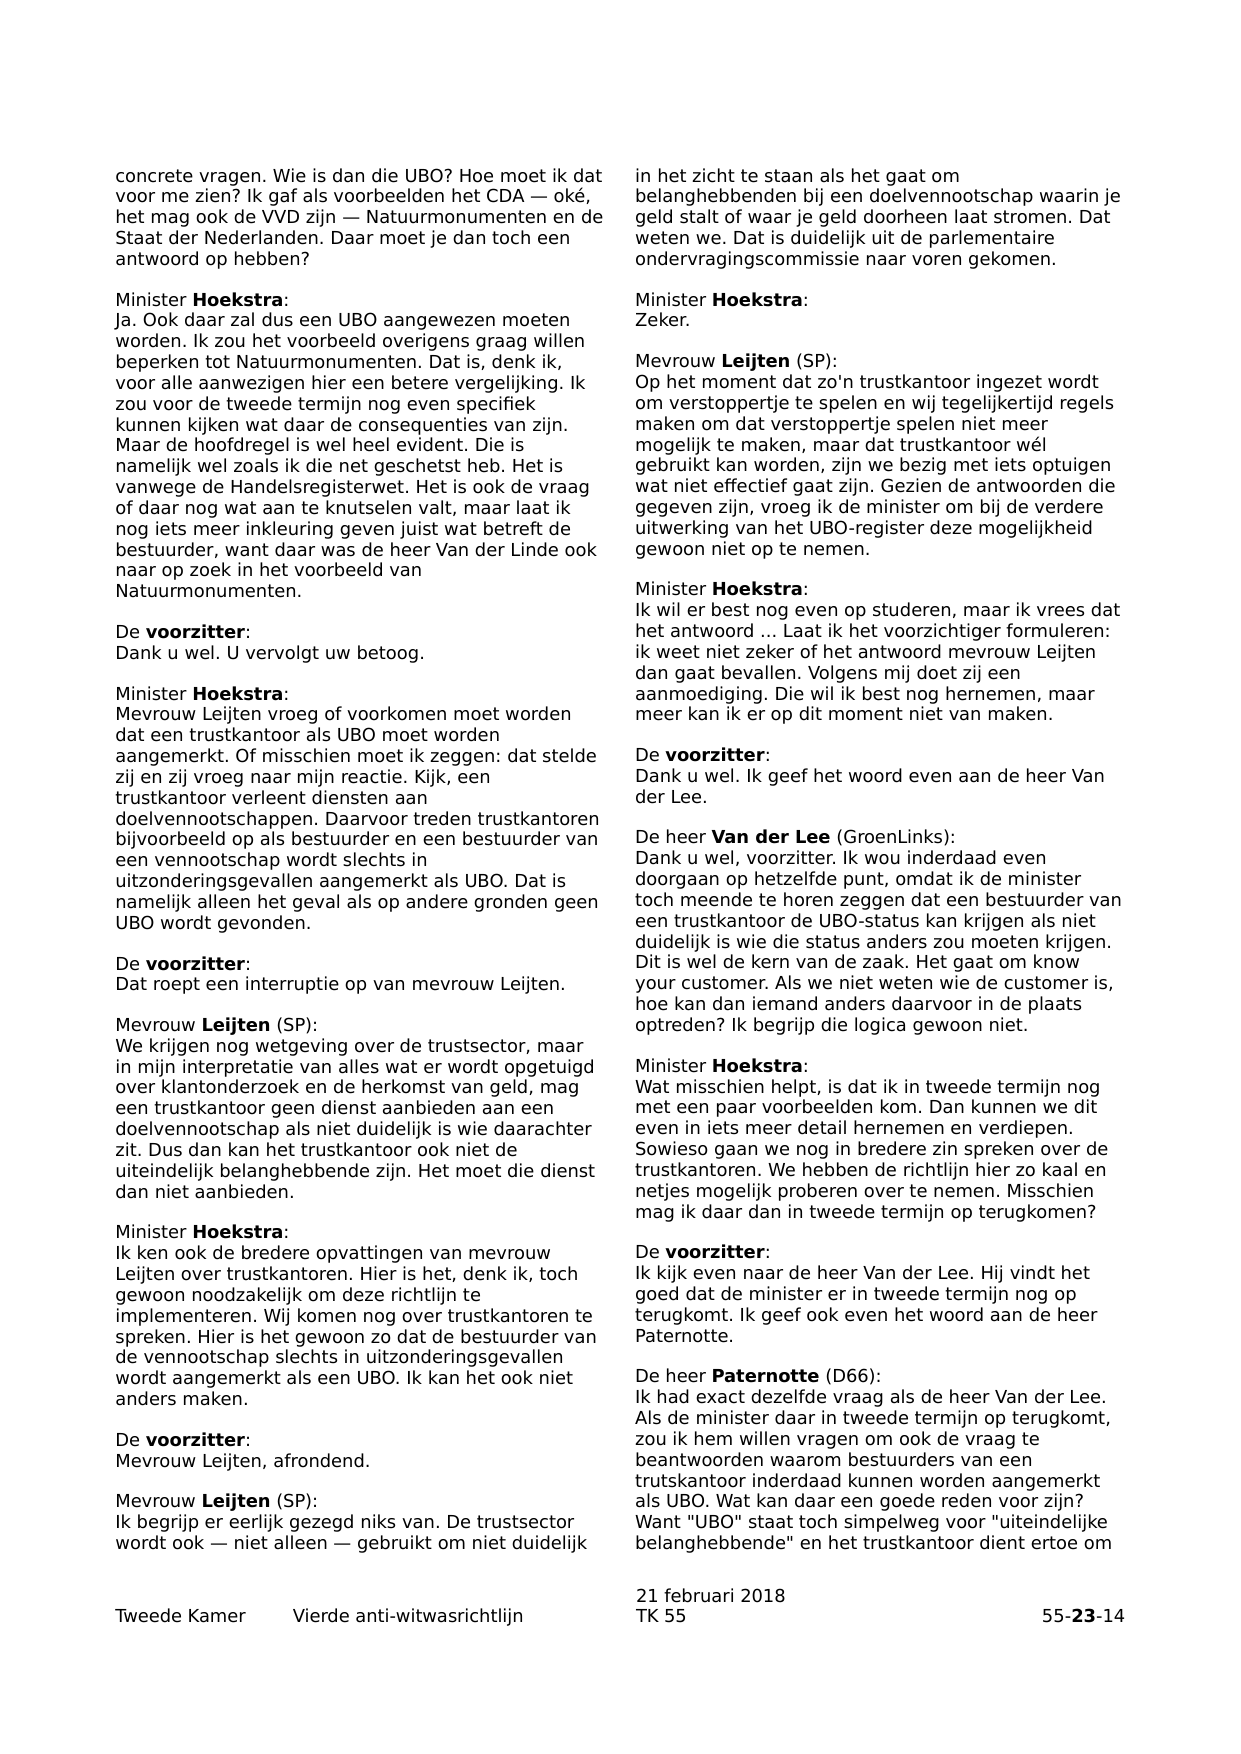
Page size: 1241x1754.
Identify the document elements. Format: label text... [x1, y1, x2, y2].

text Ik kijk even naar de heer Van der Lee. Hij vindt het goed dat de minister er in tweede termijn nog op terugkomt. Ik geef ook even het woord aan de heer Paternotte. [635, 1263, 1125, 1346]
text De voorzitter: [115, 622, 605, 643]
text De voorzitter: [635, 745, 1125, 766]
text Ik wil er best nog even op studeren, maar ik vrees dat het antwoord ... Laat ik het voorzichtiger formuleren: ik weet niet zeker of het antwoord mevrouw Leijten dan gaat bevallen. Volgens mij doet zij een aanmoediging. Die wil ik best nog hernemen, maar meer kan ik er op dit moment niet van maken. [635, 600, 1125, 725]
text Minister Hoekstra: [115, 1222, 605, 1243]
text Mevrouw Leijten (SP): [635, 351, 1125, 372]
text Minister Hoekstra: [635, 289, 1125, 310]
text Dat roept een interruptie op van mevrouw Leijten. [115, 974, 605, 995]
text Ja. Ook daar zal dus een UBO aangewezen moeten worden. Ik zou het voorbeeld overigens graag willen beperken tot Natuurmonumenten. Dat is, denk ik, voor alle aanwezigen hier een betere vergelijking. Ik zou voor de tweede termijn nog even specifiek kunnen kijken wat daar de consequenties van zijn. Maar de hoofdregel is wel heel evident. Die is namelijk wel zoals ik die net geschetst heb. Het is vanwege de Handelsregisterwet. Het is ook de vraag of daar nog wat aan te knutselen valt, maar laat ik nog iets meer inkleuring geven juist wat betreft de bestuurder, want daar was de heer Van der Linde ook naar op zoek in het voorbeeld van Natuurmonumenten. [115, 310, 605, 602]
text Ik had exact dezelfde vraag als de heer Van der Lee. Als de minister daar in tweede termijn op terugkomt, zou ik hem willen vragen om ook de vraag te beantwoorden waarom bestuurders van een trutskantoor inderdaad kunnen worden aangemerkt als UBO. Wat kan daar een goede reden voor zijn? Want "UBO" staat toch simpelweg voor "uiteindelijke belanghebbende" en het trustkantoor dient ertoe om [635, 1387, 1125, 1554]
text We krijgen nog wetgeving over de trustsector, maar in mijn interpretatie van alles wat er wordt opgetuigd over klantonderzoek en de herkomst van geld, mag een trustkantoor geen dienst aanbieden aan een doelvennootschap als niet duidelijk is wie daarachter zit. Dus dan kan het trustkantoor ook niet de uiteindelijk belanghebbende zijn. Het moet die dienst dan niet aanbieden. [115, 1036, 605, 1202]
text Minister Hoekstra: [115, 289, 605, 310]
text Dank u wel, voorzitter. Ik wou inderdaad even doorgaan op hetzelfde punt, omdat ik de minister toch meende te horen zeggen dat een bestuurder van een trustkantoor de UBO-status kan krijgen als niet duidelijk is wie die status anders zou moeten krijgen. Dit is wel de kern van de zaak. Het gaat om know your customer. Als we niet weten wie de customer is, hoe kan dan iemand anders daarvoor in de plaats optreden? Ik begrijp die logica gewoon niet. [635, 848, 1125, 1036]
text Mevrouw Leijten, afrondend. [115, 1450, 605, 1471]
text concrete vragen. Wie is dan die UBO? Hoe moet ik dat voor me zien? Ik gaf als voorbeelden het CDA — oké, het mag ook de VVD zijn — Natuurmonumenten en de Staat der Nederlanden. Daar moet je dan toch een antwoord op hebben? [115, 165, 605, 269]
text De voorzitter: [115, 953, 605, 974]
text Minister Hoekstra: [635, 1056, 1125, 1076]
text in het zicht te staan als het gaat om belanghebbenden bij een doelvennootschap waarin je geld stalt of waar je geld doorheen laat stromen. Dat weten we. Dat is duidelijk uit de parlementaire ondervragingscommissie naar voren gekomen. [635, 165, 1125, 269]
text Mevrouw Leijten (SP): [115, 1491, 605, 1512]
text Mevrouw Leijten (SP): [115, 1015, 605, 1036]
text Ik ken ook de bredere opvattingen van mevrouw Leijten over trustkantoren. Hier is het, denk ik, toch gewoon noodzakelijk om deze richtlijn te implementeren. Wij komen nog over trustkantoren te spreken. Hier is het gewoon zo dat de bestuurder van de vennootschap slechts in uitzonderingsgevallen wordt aangemerkt als een UBO. Ik kan het ook niet anders maken. [115, 1243, 605, 1410]
text De voorzitter: [115, 1430, 605, 1450]
text De voorzitter: [635, 1242, 1125, 1263]
text Op het moment dat zo'n trustkantoor ingezet wordt om verstoppertje te spelen en wij tegelijkertijd regels maken om dat verstoppertje spelen niet meer mogelijk te maken, maar dat trustkantoor wél gebruikt kan worden, zijn we bezig met iets optuigen wat niet effectief gaat zijn. Gezien de antwoorden die gegeven zijn, vroeg ik de minister om bij de verdere uitwerking van het UBO-register deze mogelijkheid gewoon niet op te nemen. [635, 372, 1125, 559]
text Minister Hoekstra: [115, 683, 605, 704]
text Wat misschien helpt, is dat ik in tweede termijn nog met een paar voorbeelden kom. Dan kunnen we dit even in iets meer detail hernemen en verdiepen. Sowieso gaan we nog in bredere zin spreken over de trustkantoren. We hebben de richtlijn hier zo kaal en netjes mogelijk proberen over te nemen. Misschien mag ik daar dan in tweede termijn op terugkomen? [635, 1076, 1125, 1222]
text Minister Hoekstra: [635, 579, 1125, 600]
text Mevrouw Leijten vroeg of voorkomen moet worden dat een trustkantoor als UBO moet worden aangemerkt. Of misschien moet ik zeggen: dat stelde zij en zij vroeg naar mijn reactie. Kijk, een trustkantoor verleent diensten aan doelvennootschappen. Daarvoor treden trustkantoren bijvoorbeeld op als bestuurder en een bestuurder van een vennootschap wordt slechts in uitzonderingsgevallen aangemerkt als UBO. Dat is namelijk alleen het geval als op andere gronden geen UBO wordt gevonden. [115, 704, 605, 933]
text Zeker. [635, 310, 1125, 331]
text De heer Van der Lee (GroenLinks): [635, 827, 1125, 848]
text Ik begrijp er eerlijk gezegd niks van. De trustsector wordt ook — niet alleen — gebruikt om niet duidelijk [115, 1512, 605, 1554]
text Dank u wel. U vervolgt uw betoog. [115, 643, 605, 663]
text Dank u wel. Ik geef het woord even aan de heer Van der Lee. [635, 766, 1125, 807]
text De heer Paternotte (D66): [635, 1366, 1125, 1387]
